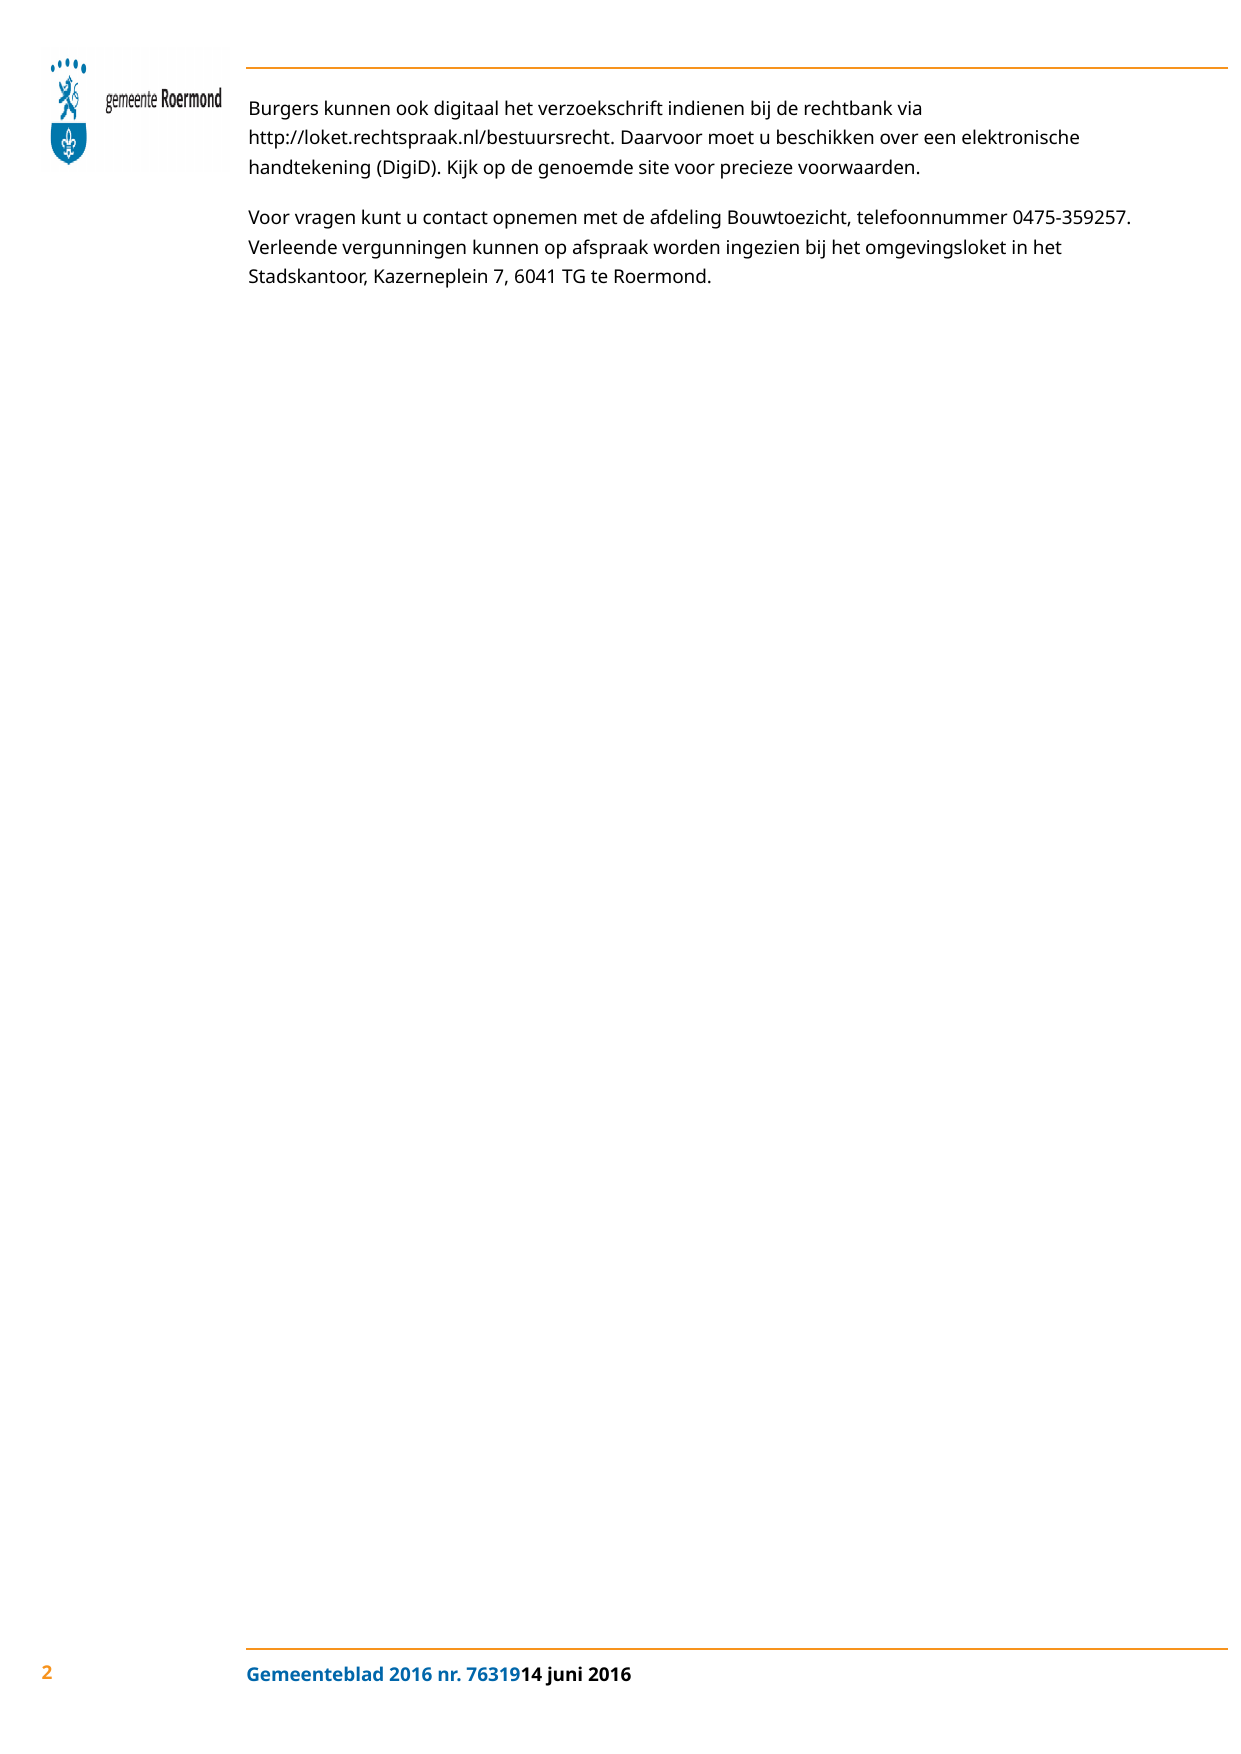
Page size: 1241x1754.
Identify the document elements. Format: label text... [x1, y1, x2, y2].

picture [41, 47, 231, 172]
text Voor vragen kunt u contact opnemen met de afdeling Bouwtoezicht, telefoonnummer 0475-359257. Verleende vergunningen kunnen op afspraak worden ingezien bij het omgevingsloket in het Stadskantoor, Kazerneplein 7, 6041 TG te Roermond. [248, 204, 1152, 289]
text Burgers kunnen ook digitaal het verzoekschrift indienen bij de rechtbank via http://loket.rechtspraak.nl/bestuursrecht. Daarvoor moet u beschikken over een elektronische handtekening (DigiD). Kijk op de genoemde site voor precieze voorwaarden. [248, 95, 1152, 180]
